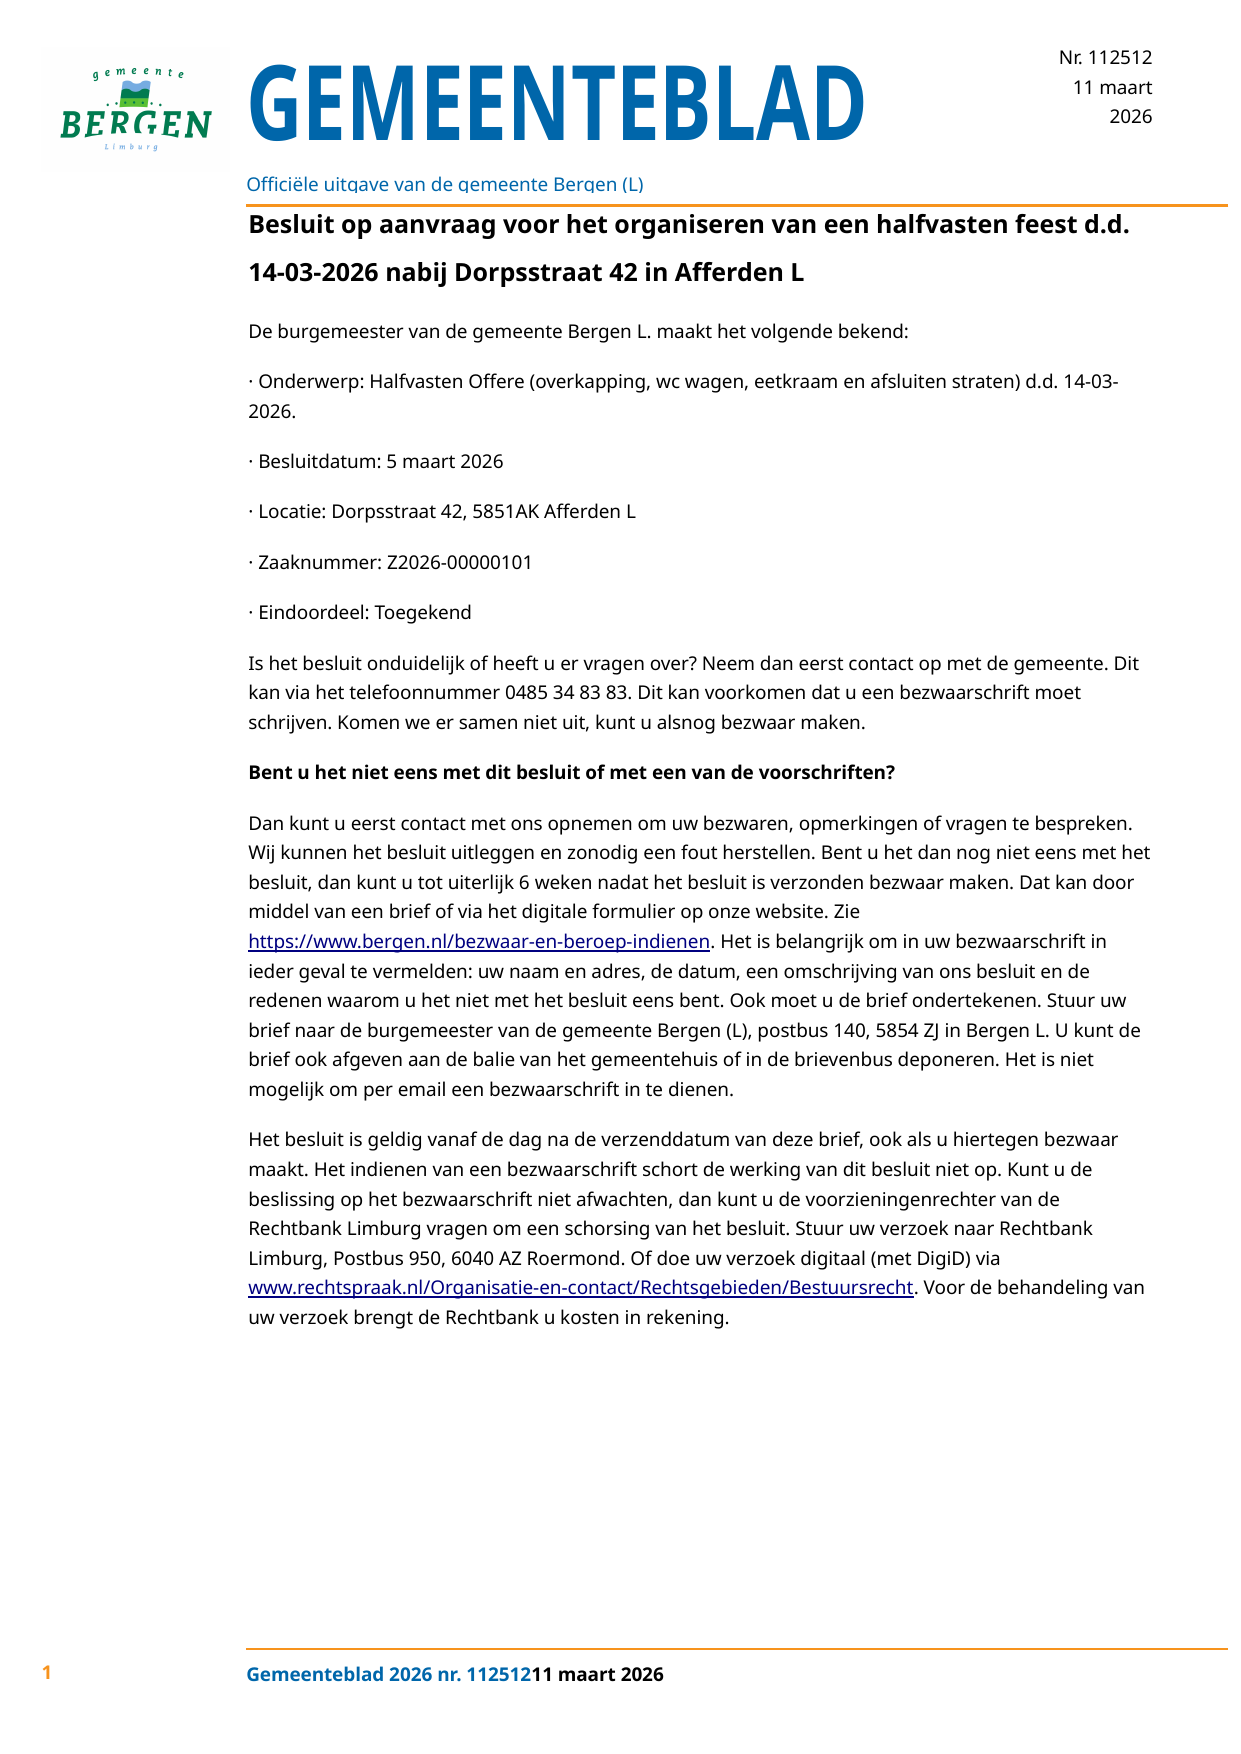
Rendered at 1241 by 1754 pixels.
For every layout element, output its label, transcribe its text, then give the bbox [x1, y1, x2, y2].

text Besluit op aanvraag voor het organiseren van een halfvasten feest d.d. 14-03-2026 nabij Dorpsstraat 42 in Afferden L [248, 207, 1152, 288]
text · Besluitdatum: 5 maart 2026 [248, 448, 1152, 474]
text · Onderwerp: Halfvasten Offere (overkapping, wc wagen, eetkraam en afsluiten straten) d.d. 14-03-2026. [248, 368, 1152, 424]
text Het besluit is geldig vanaf de dag na de verzenddatum van deze brief, ook als u hiertegen bezwaar maakt. Het indienen van een bezwaarschrift schort de werking van dit besluit niet op. Kunt u de beslissing op het bezwaarschrift niet afwachten, dan kunt u de voorzieningenrechter van de Rechtbank Limburg vragen om een schorsing van het besluit. Stuur uw verzoek naar Rechtbank Limburg, Postbus 950, 6040 AZ Roermond. Of doe uw verzoek digitaal (met DigiD) via www.rechtspraak.nl/Organisatie-en-contact/Rechtsgebieden/Bestuursrecht. Voor de behandeling van uw verzoek brengt de Rechtbank u kosten in rekening. [248, 1127, 1152, 1330]
text · Zaaknummer: Z2026-00000101 [248, 549, 1152, 575]
text · Locatie: Dorpsstraat 42, 5851AK Afferden L [248, 499, 1152, 524]
text Dan kunt u eerst contact met ons opnemen om uw bezwaren, opmerkingen of vragen te bespreken. Wij kunnen het besluit uitleggen en zonodig een fout herstellen. Bent u het dan nog niet eens met het besluit, dan kunt u tot uiterlijk 6 weken nadat het besluit is verzonden bezwaar maken. Dat kan door middel van een brief of via het digitale formulier op onze website. Zie https://www.bergen.nl/bezwaar-en-beroep-indienen. Het is belangrijk om in uw bezwaarschrift in ieder geval te vermelden: uw naam en adres, de datum, een omschrijving van ons besluit en de redenen waarom u het niet met het besluit eens bent. Ook moet u de brief ondertekenen. Stuur uw brief naar de burgemeester van de gemeente Bergen (L), postbus 140, 5854 ZJ in Bergen L. U kunt de brief ook afgeven aan de balie van het gemeentehuis of in de brievenbus deponeren. Het is niet mogelijk om per email een bezwaarschrift in te dienen. [248, 810, 1152, 1102]
text De burgemeester van de gemeente Bergen L. maakt het volgende bekend: [248, 318, 1152, 344]
text Bent u het niet eens met dit besluit of met een van de voorschriften? [248, 759, 1152, 785]
text Is het besluit onduidelijk of heeft u er vragen over? Neem dan eerst contact op met de gemeente. Dit kan via het telefoonnummer 0485 34 83 83. Dit kan voorkomen dat u een bezwaarschrift moet schrijven. Komen we er samen niet uit, kunt u alsnog bezwaar maken. [248, 650, 1152, 735]
picture [41, 47, 231, 172]
text · Eindoordeel: Toegekend [248, 599, 1152, 625]
